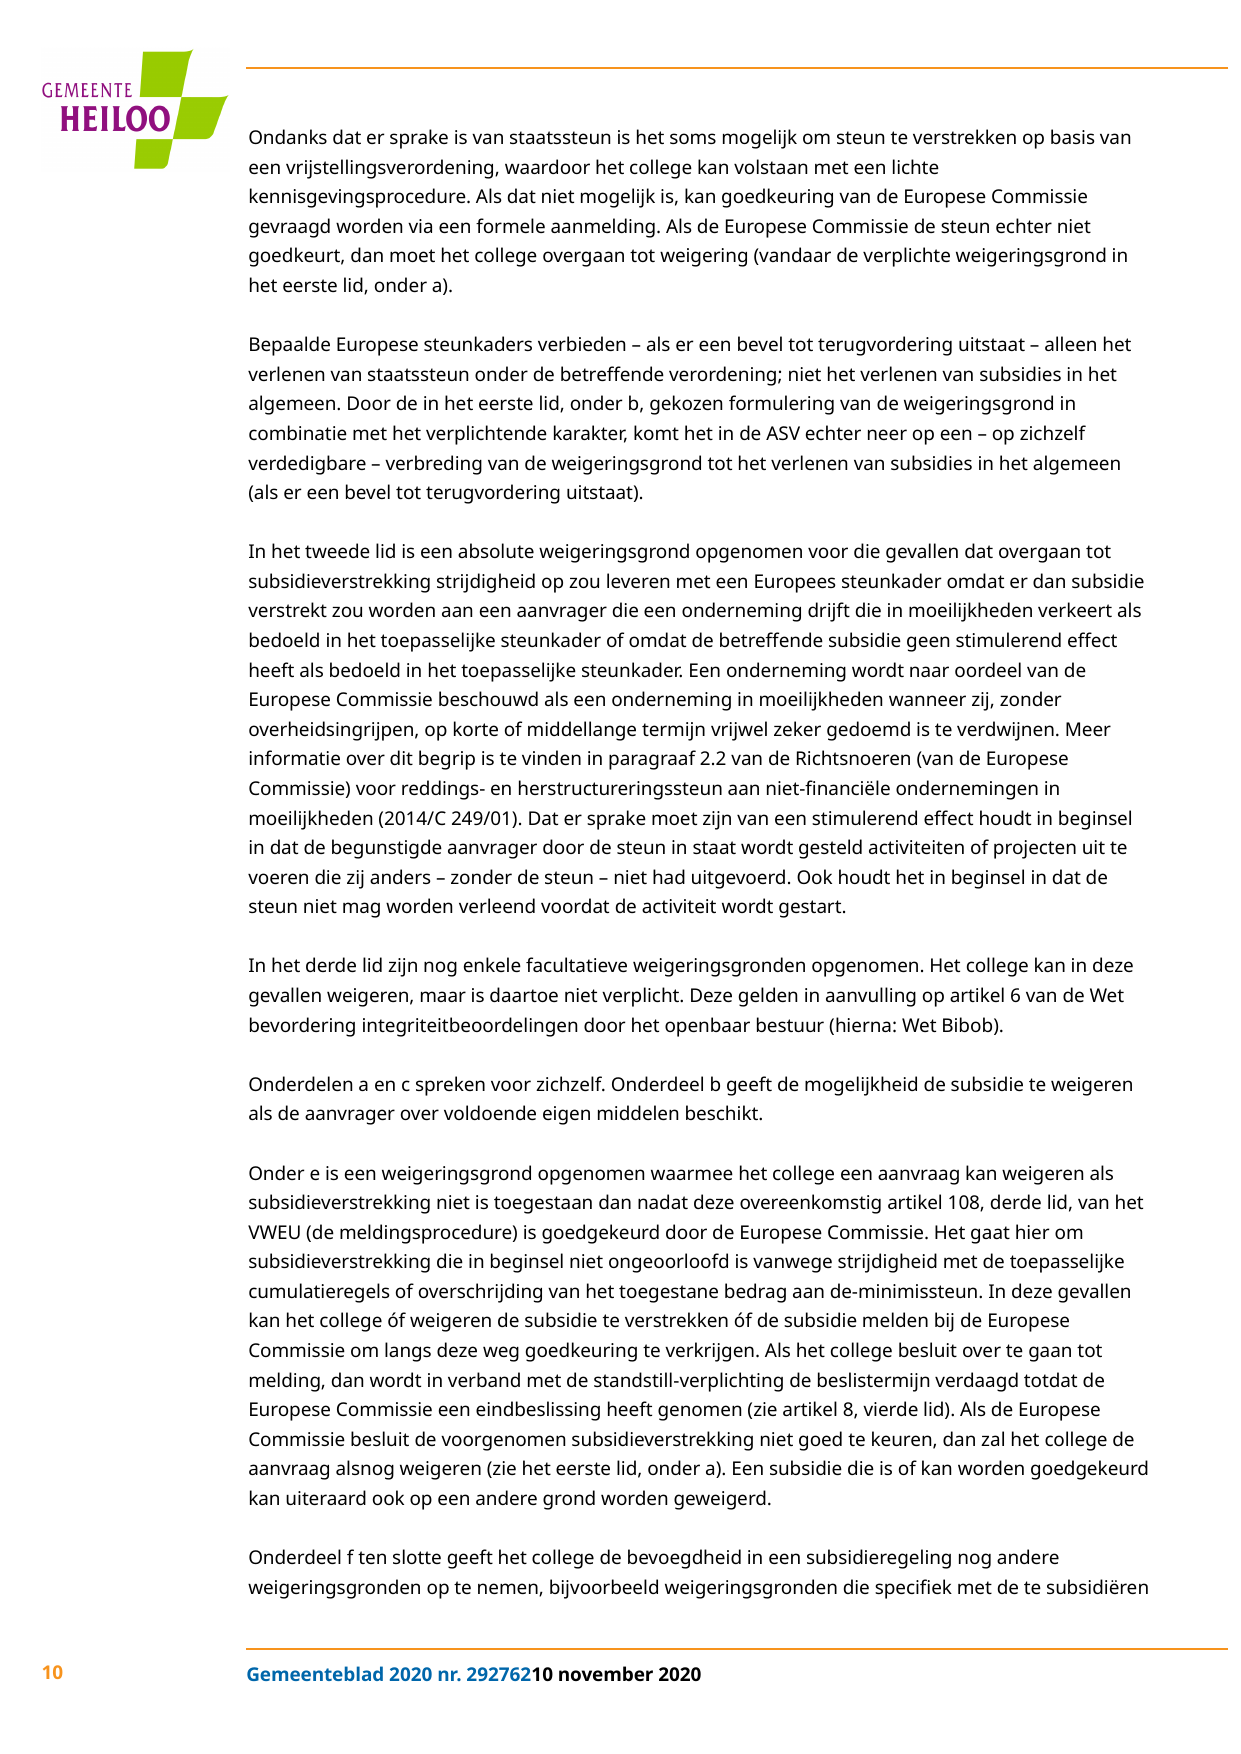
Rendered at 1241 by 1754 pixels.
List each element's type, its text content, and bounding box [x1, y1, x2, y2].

text Onderdeel f ten slotte geeft het college de bevoegdheid in een subsidieregeling nog andere weigeringsgronden op te nemen, bijvoorbeeld weigeringsgronden die specifiek met de te subsidiëren [248, 1544, 1152, 1600]
picture [41, 47, 231, 172]
text In het derde lid zijn nog enkele facultatieve weigeringsgronden opgenomen. Het college kan in deze gevallen weigeren, maar is daartoe niet verplicht. Deze gelden in aanvulling op artikel 6 van de Wet bevordering integriteitbeoordelingen door het openbaar bestuur (hierna: Wet Bibob). [248, 953, 1152, 1038]
text Onderdelen a en c spreken voor zichzelf. Onderdeel b geeft de mogelijkheid de subsidie te weigeren als de aanvrager over voldoende eigen middelen beschikt. [248, 1071, 1152, 1126]
text Onder e is een weigeringsgrond opgenomen waarmee het college een aanvraag kan weigeren als subsidieverstrekking niet is toegestaan dan nadat deze overeenkomstig artikel 108, derde lid, van het VWEU (de meldingsprocedure) is goedgekeurd door de Europese Commissie. Het gaat hier om subsidieverstrekking die in beginsel niet ongeoorloofd is vanwege strijdigheid met de toepasselijke cumulatieregels of overschrijding van het toegestane bedrag aan de-minimissteun. In deze gevallen kan het college óf weigeren de subsidie te verstrekken óf de subsidie melden bij de Europese Commissie om langs deze weg goedkeuring te verkrijgen. Als het college besluit over te gaan tot melding, dan wordt in verband met de standstill-verplichting de beslistermijn verdaagd totdat de Europese Commissie een eindbeslissing heeft genomen (zie artikel 8, vierde lid). Als de Europese Commissie besluit de voorgenomen subsidieverstrekking niet goed te keuren, dan zal het college de aanvraag alsnog weigeren (zie het eerste lid, onder a). Een subsidie die is of kan worden goedgekeurd kan uiteraard ook op een andere grond worden geweigerd. [248, 1160, 1152, 1511]
text Bepaalde Europese steunkaders verbieden – als er een bevel tot terugvordering uitstaat – alleen het verlenen van staatssteun onder de betreffende verordening; niet het verlenen van subsidies in het algemeen. Door de in het eerste lid, onder b, gekozen formulering van de weigeringsgrond in combinatie met het verplichtende karakter, komt het in de ASV echter neer op een – op zichzelf verdedigbare – verbreding van de weigeringsgrond tot het verlenen van subsidies in het algemeen (als er een bevel tot terugvordering uitstaat). [248, 331, 1152, 505]
text Ondanks dat er sprake is van staatssteun is het soms mogelijk om steun te verstrekken op basis van een vrijstellingsverordening, waardoor het college kan volstaan met een lichte kennisgevingsprocedure. Als dat niet mogelijk is, kan goedkeuring van de Europese Commissie gevraagd worden via een formele aanmelding. Als de Europese Commissie de steun echter niet goedkeurt, dan moet het college overgaan tot weigering (vandaar de verplichte weigeringsgrond in het eerste lid, onder a). [248, 124, 1152, 298]
text In het tweede lid is een absolute weigeringsgrond opgenomen voor die gevallen dat overgaan tot subsidieverstrekking strijdigheid op zou leveren met een Europees steunkader omdat er dan subsidie verstrekt zou worden aan een aanvrager die een onderneming drijft die in moeilijkheden verkeert als bedoeld in het toepasselijke steunkader of omdat de betreffende subsidie geen stimulerend effect heeft als bedoeld in het toepasselijke steunkader. Een onderneming wordt naar oordeel van de Europese Commissie beschouwd als een onderneming in moeilijkheden wanneer zij, zonder overheidsingrijpen, op korte of middellange termijn vrijwel zeker gedoemd is te verdwijnen. Meer informatie over dit begrip is te vinden in paragraaf 2.2 van de Richtsnoeren (van de Europese Commissie) voor reddings- en herstructureringssteun aan niet-financiële ondernemingen in moeilijkheden (2014/C 249/01). Dat er sprake moet zijn van een stimulerend effect houdt in beginsel in dat de begunstigde aanvrager door de steun in staat wordt gesteld activiteiten of projecten uit te voeren die zij anders – zonder de steun – niet had uitgevoerd. Ook houdt het in beginsel in dat de steun niet mag worden verleend voordat de activiteit wordt gestart. [248, 538, 1152, 919]
